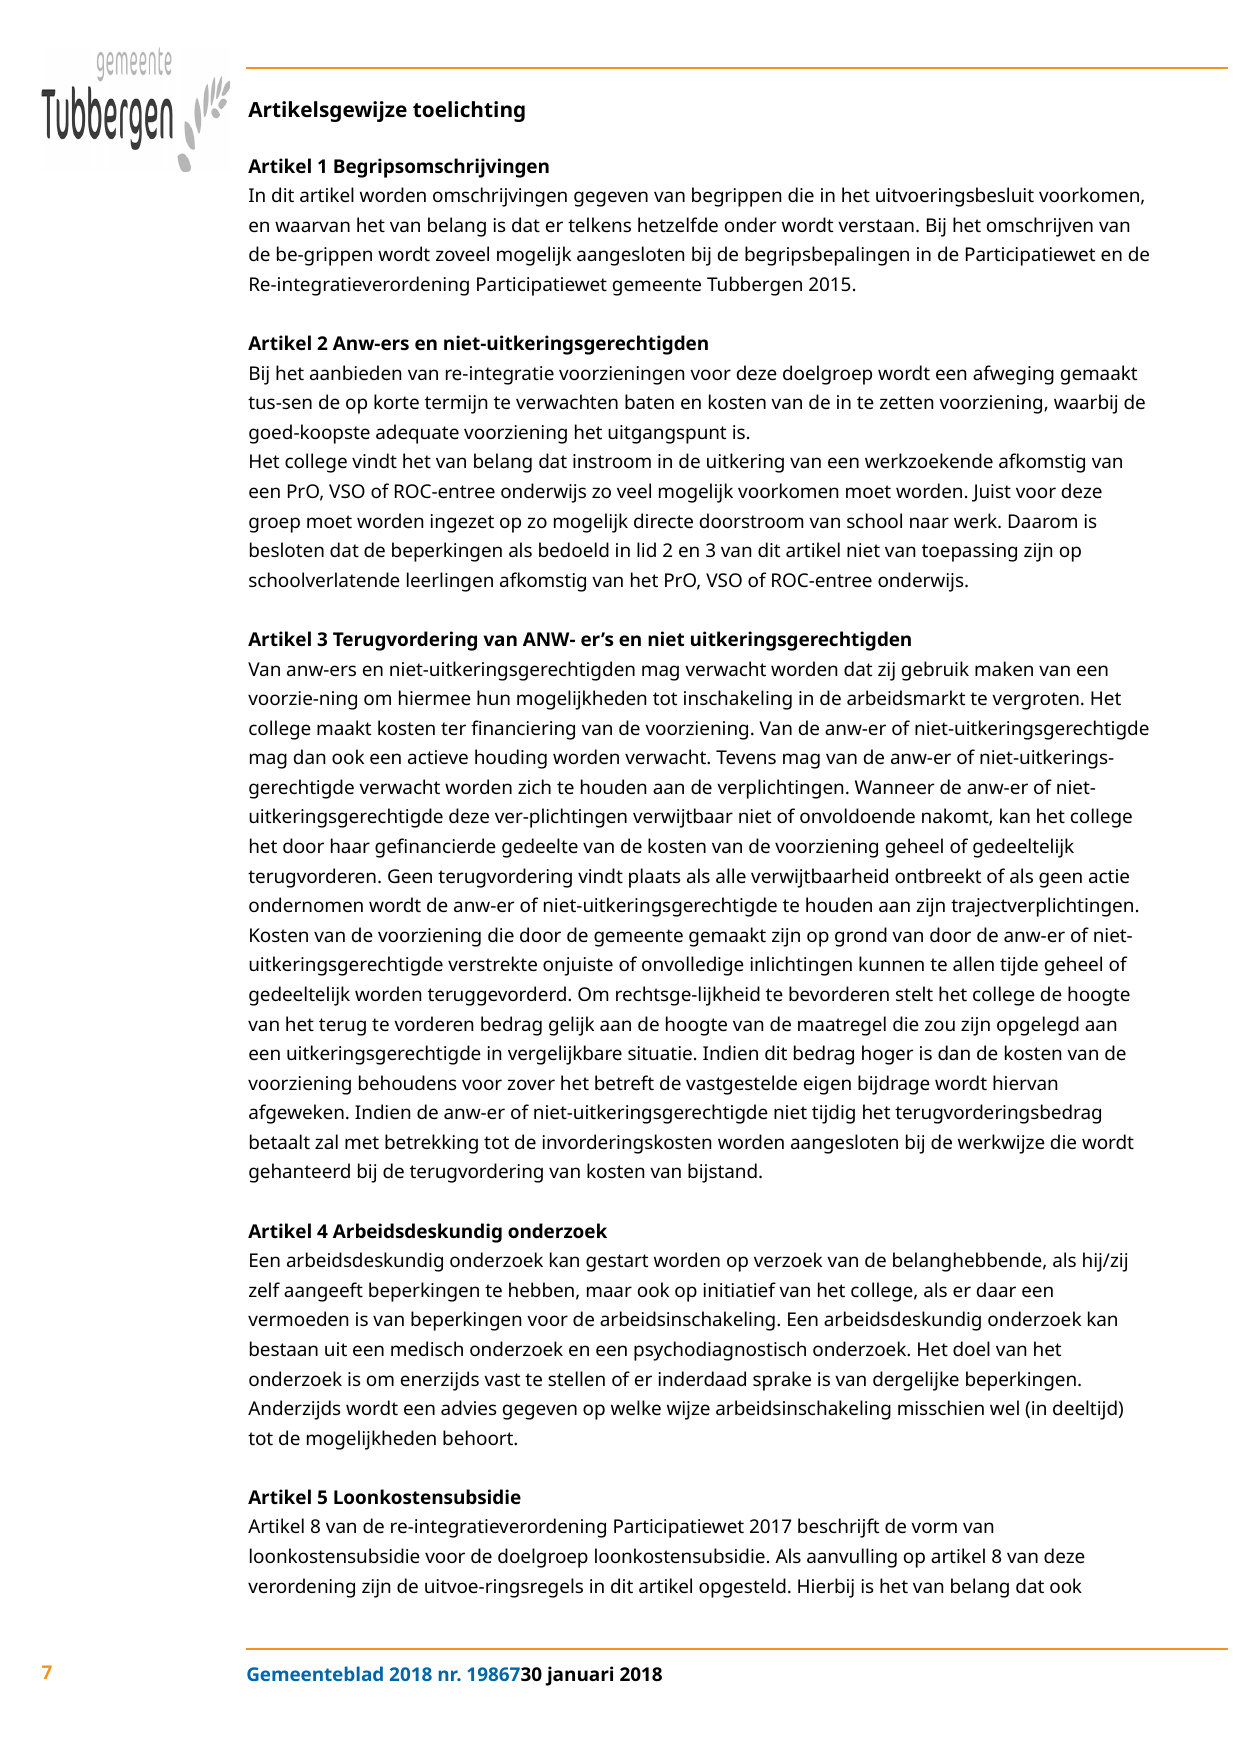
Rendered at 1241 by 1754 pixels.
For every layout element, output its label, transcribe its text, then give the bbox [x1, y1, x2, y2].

text In dit artikel worden omschrijvingen gegeven van begrippen die in het uitvoeringsbesluit voorkomen, en waarvan het van belang is dat er telkens hetzelfde onder wordt verstaan. Bij het omschrijven van de be-grippen wordt zoveel mogelijk aangesloten bij de begripsbepalingen in de Participatiewet en de Re-integratieverordening Participatiewet gemeente Tubbergen 2015. [248, 182, 1152, 297]
text Bij het aanbieden van re-integratie voorzieningen voor deze doelgroep wordt een afweging gemaakt tus-sen de op korte termijn te verwachten baten en kosten van de in te zetten voorziening, waarbij de goed-koopste adequate voorziening het uitgangspunt is. [248, 360, 1152, 445]
picture [41, 47, 231, 172]
text Artikel 8 van de re-integratieverordening Participatiewet 2017 beschrijft de vorm van loonkostensubsidie voor de doelgroep loonkostensubsidie. Als aanvulling op artikel 8 van deze verordening zijn de uitvoe-ringsregels in dit artikel opgesteld. Hierbij is het van belang dat ook [248, 1514, 1152, 1599]
text Artikel 2 Anw-ers en niet-uitkeringsgerechtigden [248, 330, 1152, 356]
text Artikel 1 Begripsomschrijvingen [248, 153, 1152, 179]
text Artikel 4 Arbeidsdeskundig onderzoek [248, 1218, 1152, 1244]
text Artikel 3 Terugvordering van ANW- er’s en niet uitkeringsgerechtigden [248, 626, 1152, 652]
text Artikelsgewijze toelichting [248, 95, 1152, 123]
text Van anw-ers en niet-uitkeringsgerechtigden mag verwacht worden dat zij gebruik maken van een voorzie-ning om hiermee hun mogelijkheden tot inschakeling in de arbeidsmarkt te vergroten. Het college maakt kosten ter financiering van de voorziening. Van de anw-er of niet-uitkeringsgerechtigde mag dan ook een actieve houding worden verwacht. Tevens mag van de anw-er of niet-uitkerings-gerechtigde verwacht worden zich te houden aan de verplichtingen. Wanneer de anw-er of niet-uitkeringsgerechtigde deze ver-plichtingen verwijtbaar niet of onvoldoende nakomt, kan het college het door haar gefinancierde gedeelte van de kosten van de voorziening geheel of gedeeltelijk terugvorderen. Geen terugvordering vindt plaats als alle verwijtbaarheid ontbreekt of als geen actie ondernomen wordt de anw-er of niet-uitkeringsgerechtigde te houden aan zijn trajectverplichtingen. Kosten van de voorziening die door de gemeente gemaakt zijn op grond van door de anw-er of niet-uitkeringsgerechtigde verstrekte onjuiste of onvolledige inlichtingen kunnen te allen tijde geheel of gedeeltelijk worden teruggevorderd. Om rechtsge-lijkheid te bevorderen stelt het college de hoogte van het terug te vorderen bedrag gelijk aan de hoogte van de maatregel die zou zijn opgelegd aan een uitkeringsgerechtigde in vergelijkbare situatie. Indien dit bedrag hoger is dan de kosten van de voorziening behoudens voor zover het betreft de vastgestelde eigen bijdrage wordt hiervan afgeweken. Indien de anw-er of niet-uitkeringsgerechtigde niet tijdig het terugvorderingsbedrag betaalt zal met betrekking tot de invorderingskosten worden aangesloten bij de werkwijze die wordt gehanteerd bij de terugvordering van kosten van bijstand. [248, 656, 1152, 1184]
text Het college vindt het van belang dat instroom in de uitkering van een werkzoekende afkomstig van een PrO, VSO of ROC-entree onderwijs zo veel mogelijk voorkomen moet worden. Juist voor deze groep moet worden ingezet op zo mogelijk directe doorstroom van school naar werk. Daarom is besloten dat de beperkingen als bedoeld in lid 2 en 3 van dit artikel niet van toepassing zijn op schoolverlatende leerlingen afkomstig van het PrO, VSO of ROC-entree onderwijs. [248, 449, 1152, 593]
text Artikel 5 Loonkostensubsidie [248, 1484, 1152, 1510]
text Een arbeidsdeskundig onderzoek kan gestart worden op verzoek van de belanghebbende, als hij/zij zelf aangeeft beperkingen te hebben, maar ook op initiatief van het college, als er daar een vermoeden is van beperkingen voor de arbeidsinschakeling. Een arbeidsdeskundig onderzoek kan bestaan uit een medisch onderzoek en een psychodiagnostisch onderzoek. Het doel van het onderzoek is om enerzijds vast te stellen of er inderdaad sprake is van dergelijke beperkingen. Anderzijds wordt een advies gegeven op welke wijze arbeidsinschakeling misschien wel (in deeltijd) tot de mogelijkheden behoort. [248, 1247, 1152, 1451]
